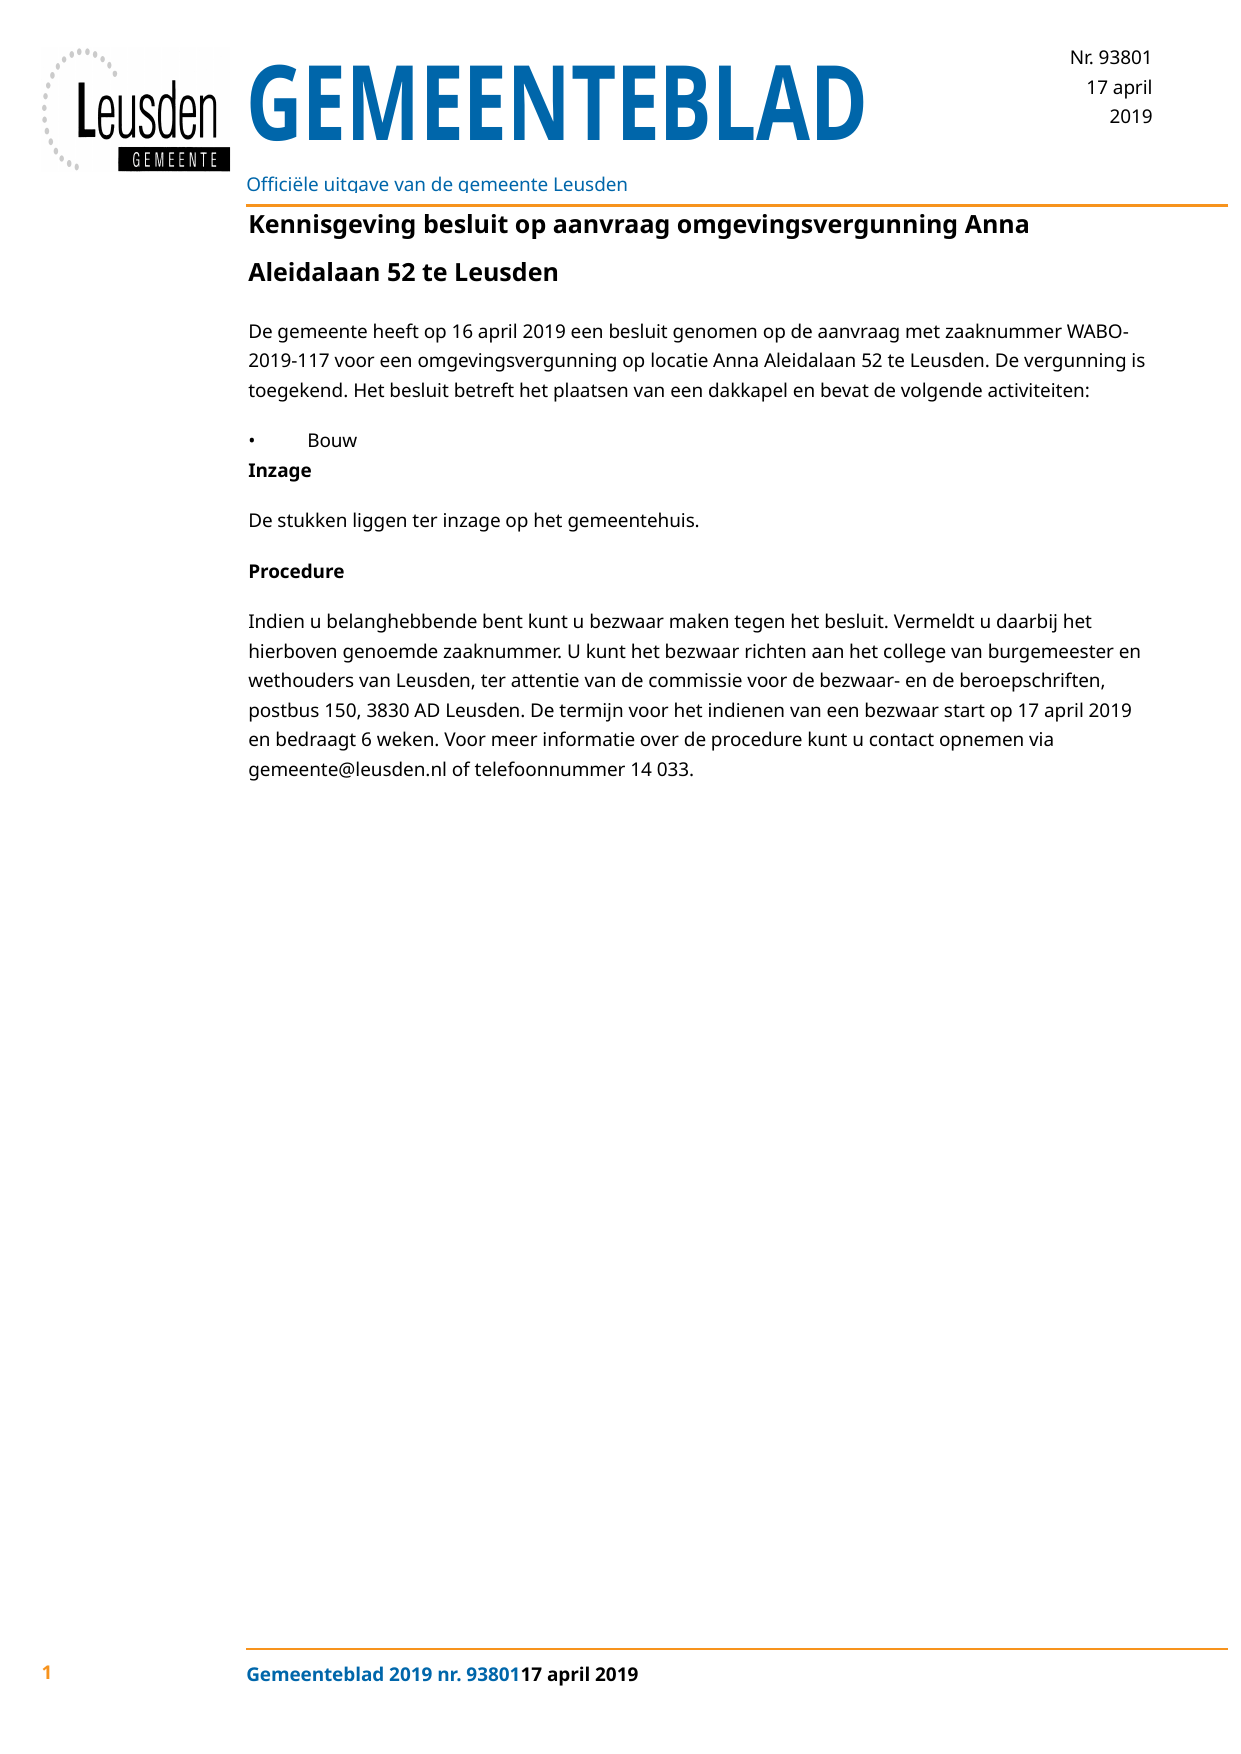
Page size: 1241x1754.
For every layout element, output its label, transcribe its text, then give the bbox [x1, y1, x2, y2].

text Procedure [248, 558, 1152, 584]
text De gemeente heeft op 16 april 2019 een besluit genomen op de aanvraag met zaaknummer WABO-2019-117 voor een omgevingsvergunning op locatie Anna Aleidalaan 52 te Leusden. De vergunning is toegekend. Het besluit betreft het plaatsen van een dakkapel en bevat de volgende activiteiten: [248, 318, 1152, 403]
picture [41, 47, 231, 172]
text De stukken liggen ter inzage op het gemeentehuis. [248, 507, 1152, 533]
text Kennisgeving besluit op aanvraag omgevingsvergunning Anna Aleidalaan 52 te Leusden [248, 207, 1152, 288]
text Indien u belanghebbende bent kunt u bezwaar maken tegen het besluit. Vermeldt u daarbij het hierboven genoemde zaaknummer. U kunt het bezwaar richten aan het college van burgemeester en wethouders van Leusden, ter attentie van de commissie voor de bezwaar- en de beroepschriften, postbus 150, 3830 AD Leusden. De termijn voor het indienen van een bezwaar start op 17 april 2019 en bedraagt 6 weken. Voor meer informatie over de procedure kunt u contact opnemen via gemeente@leusden.nl of telefoonnummer 14 033. [248, 608, 1152, 782]
text Inzage [248, 457, 1152, 483]
list Bouw [248, 427, 1152, 453]
